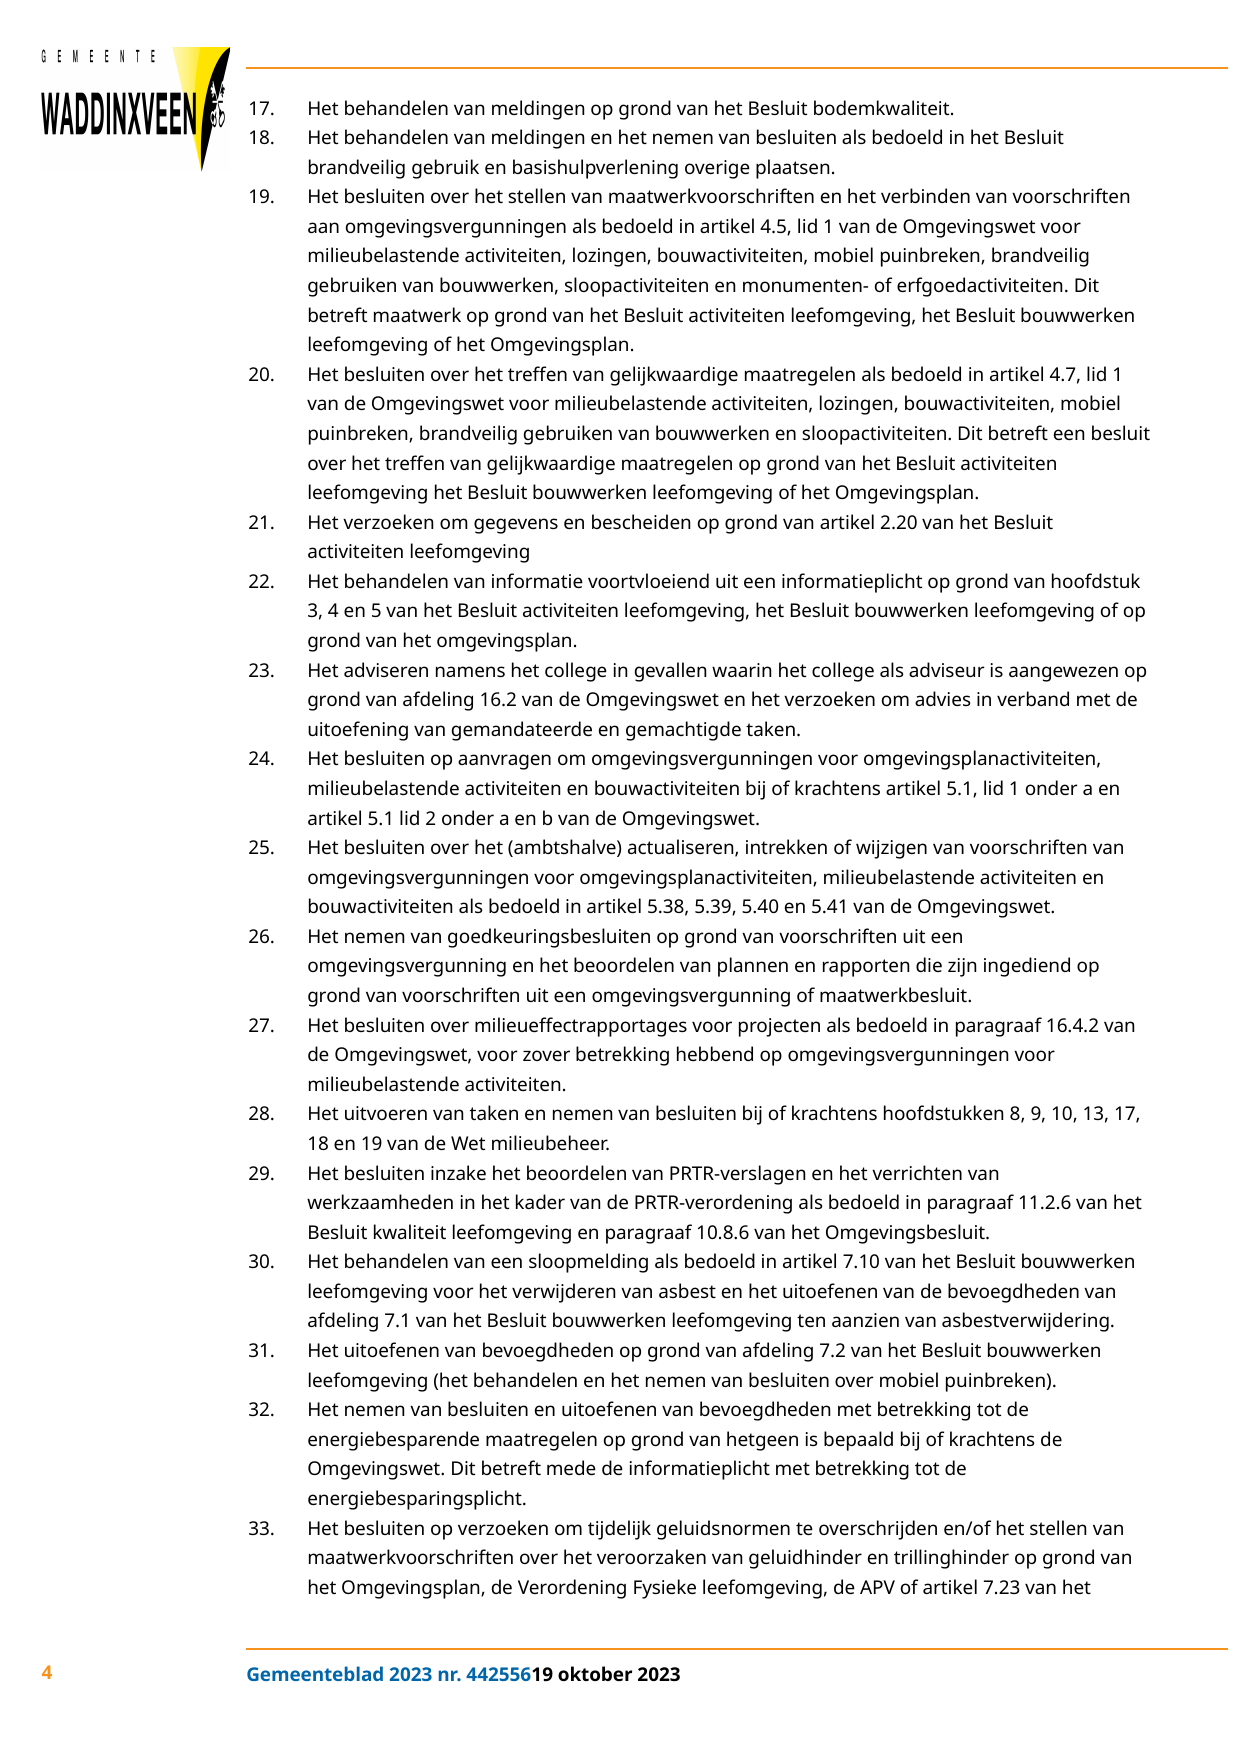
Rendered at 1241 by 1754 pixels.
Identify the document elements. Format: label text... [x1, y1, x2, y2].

list Het behandelen van meldingen op grond van het Besluit bodemkwaliteit. [248, 95, 1152, 121]
list Het besluiten op verzoeken om tijdelijk geluidsnormen te overschrijden en/of het stellen van maatwerkvoorschriften over het veroorzaken van geluidhinder en trillinghinder op grond van het Omgevingsplan, de Verordening Fysieke leefomgeving, de APV of artikel 7.23 van het [248, 1515, 1152, 1600]
list Het behandelen van informatie voortvloeiend uit een informatieplicht op grond van hoofdstuk 3, 4 en 5 van het Besluit activiteiten leefomgeving, het Besluit bouwwerken leefomgeving of op grond van het omgevingsplan. [248, 568, 1152, 653]
list Het besluiten over milieueffectrapportages voor projecten als bedoeld in paragraaf 16.4.2 van de Omgevingswet, voor zover betrekking hebbend op omgevingsvergunningen voor milieubelastende activiteiten. [248, 1012, 1152, 1097]
list Het behandelen van een sloopmelding als bedoeld in artikel 7.10 van het Besluit bouwwerken leefomgeving voor het verwijderen van asbest en het uitoefenen van de bevoegdheden van afdeling 7.1 van het Besluit bouwwerken leefomgeving ten aanzien van asbestverwijdering. [248, 1248, 1152, 1333]
list Het nemen van besluiten en uitoefenen van bevoegdheden met betrekking tot de energiebesparende maatregelen op grond van hetgeen is bepaald bij of krachtens de Omgevingswet. Dit betreft mede de informatieplicht met betrekking tot de energiebesparingsplicht. [248, 1396, 1152, 1511]
list Het adviseren namens het college in gevallen waarin het college als adviseur is aangewezen op grond van afdeling 16.2 van de Omgevingswet en het verzoeken om advies in verband met de uitoefening van gemandateerde en gemachtigde taken. [248, 657, 1152, 742]
list Het behandelen van meldingen en het nemen van besluiten als bedoeld in het Besluit brandveilig gebruik en basishulpverlening overige plaatsen. [248, 124, 1152, 180]
list Het uitvoeren van taken en nemen van besluiten bij of krachtens hoofdstukken 8, 9, 10, 13, 17, 18 en 19 van de Wet milieubeheer. [248, 1101, 1152, 1156]
list Het besluiten op aanvragen om omgevingsvergunningen voor omgevingsplanactiviteiten, milieubelastende activiteiten en bouwactiviteiten bij of krachtens artikel 5.1, lid 1 onder a en artikel 5.1 lid 2 onder a en b van de Omgevingswet. [248, 746, 1152, 831]
list Het besluiten over het treffen van gelijkwaardige maatregelen als bedoeld in artikel 4.7, lid 1 van de Omgevingswet voor milieubelastende activiteiten, lozingen, bouwactiviteiten, mobiel puinbreken, brandveilig gebruiken van bouwwerken en sloopactiviteiten. Dit betreft een besluit over het treffen van gelijkwaardige maatregelen op grond van het Besluit activiteiten leefomgeving het Besluit bouwwerken leefomgeving of het Omgevingsplan. [248, 361, 1152, 505]
list Het besluiten over het stellen van maatwerkvoorschriften en het verbinden van voorschriften aan omgevingsvergunningen als bedoeld in artikel 4.5, lid 1 van de Omgevingswet voor milieubelastende activiteiten, lozingen, bouwactiviteiten, mobiel puinbreken, brandveilig gebruiken van bouwwerken, sloopactiviteiten en monumenten- of erfgoedactiviteiten. Dit betreft maatwerk op grond van het Besluit activiteiten leefomgeving, het Besluit bouwwerken leefomgeving of het Omgevingsplan. [248, 183, 1152, 357]
list Het besluiten inzake het beoordelen van PRTR-verslagen en het verrichten van werkzaamheden in het kader van de PRTR-verordening als bedoeld in paragraaf 11.2.6 van het Besluit kwaliteit leefomgeving en paragraaf 10.8.6 van het Omgevingsbesluit. [248, 1160, 1152, 1245]
list Het besluiten over het (ambtshalve) actualiseren, intrekken of wijzigen van voorschriften van omgevingsvergunningen voor omgevingsplanactiviteiten, milieubelastende activiteiten en bouwactiviteiten als bedoeld in artikel 5.38, 5.39, 5.40 en 5.41 van de Omgevingswet. [248, 834, 1152, 919]
list Het nemen van goedkeuringsbesluiten op grond van voorschriften uit een omgevingsvergunning en het beoordelen van plannen en rapporten die zijn ingediend op grond van voorschriften uit een omgevingsvergunning of maatwerkbesluit. [248, 923, 1152, 1008]
list Het verzoeken om gegevens en bescheiden op grond van artikel 2.20 van het Besluit activiteiten leefomgeving [248, 509, 1152, 564]
list Het uitoefenen van bevoegdheden op grond van afdeling 7.2 van het Besluit bouwwerken leefomgeving (het behandelen en het nemen van besluiten over mobiel puinbreken). [248, 1337, 1152, 1393]
picture [41, 47, 231, 172]
